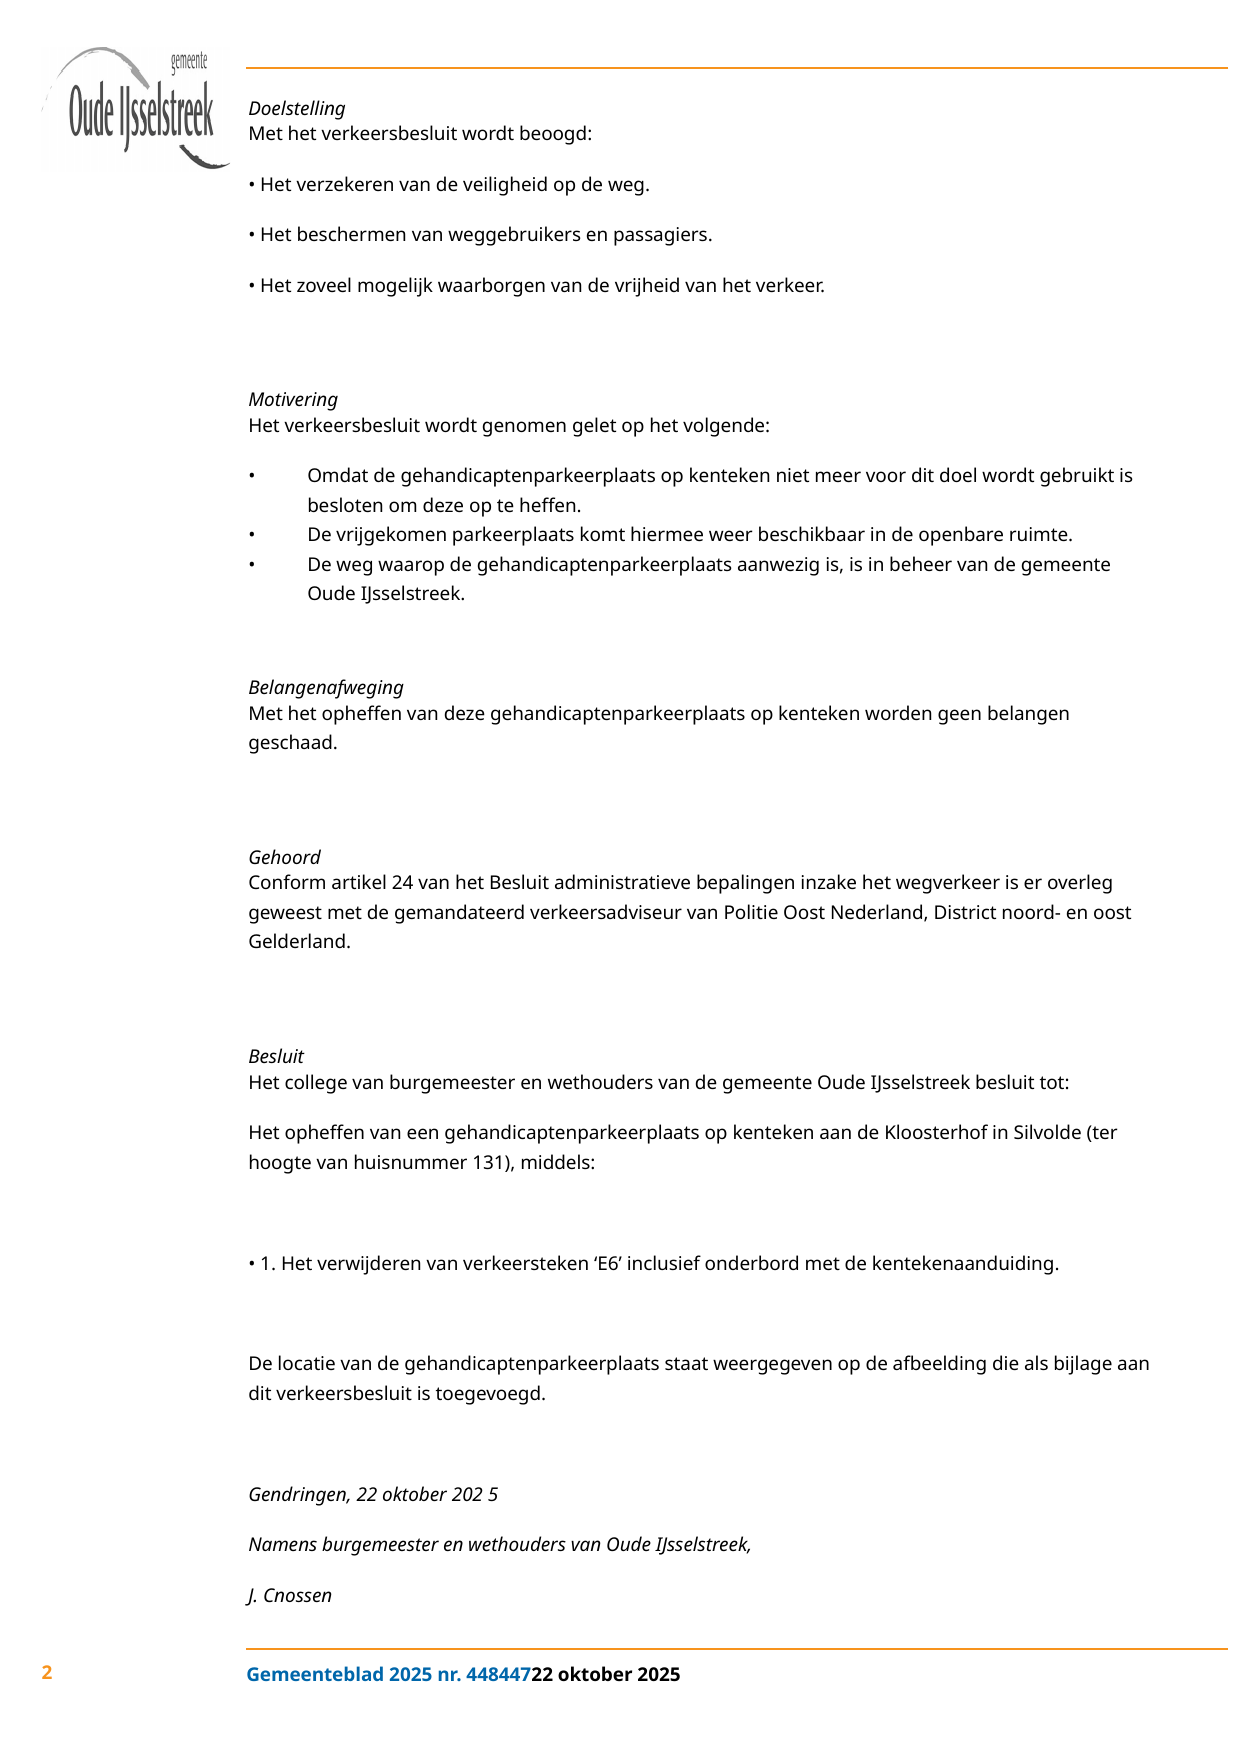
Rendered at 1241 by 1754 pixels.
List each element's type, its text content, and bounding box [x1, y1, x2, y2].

text • Het beschermen van weggebruikers en passagiers. [248, 221, 1152, 247]
text Motivering [248, 386, 1152, 412]
text Conform artikel 24 van het Besluit administratieve bepalingen inzake het wegverkeer is er overleg geweest met de gemandateerd verkeersadviseur van Politie Oost Nederland, District noord- en oost Gelderland. [248, 869, 1152, 954]
text Besluit [248, 1043, 1152, 1069]
list De weg waarop de gehandicaptenparkeerplaats aanwezig is, is in beheer van de gemeente Oude IJsselstreek. [248, 551, 1152, 606]
text Het verkeersbesluit wordt genomen gelet op het volgende: [248, 412, 1152, 438]
text Gehoord [248, 844, 1152, 869]
text Het opheffen van een gehandicaptenparkeerplaats op kenteken aan de Kloosterhof in Silvolde (ter hoogte van huisnummer 131), middels: [248, 1119, 1152, 1174]
text J. Cnossen [248, 1582, 1152, 1607]
text Gendringen, 22 oktober 202 5 [248, 1481, 1152, 1507]
text • 1. Het verwijderen van verkeersteken ‘E6’ inclusief onderbord met de kentekenaanduiding. [248, 1250, 1152, 1275]
text De locatie van de gehandicaptenparkeerplaats staat weergegeven op de afbeelding die als bijlage aan dit verkeersbesluit is toegevoegd. [248, 1351, 1152, 1406]
text • Het zoveel mogelijk waarborgen van de vrijheid van het verkeer. [248, 272, 1152, 297]
text • Het verzekeren van de veiligheid op de weg. [248, 171, 1152, 197]
text Met het opheffen van deze gehandicaptenparkeerplaats op kenteken worden geen belangen geschaad. [248, 700, 1152, 755]
picture [41, 47, 231, 172]
text Doelstelling [248, 95, 1152, 121]
text Het college van burgemeester en wethouders van de gemeente Oude IJsselstreek besluit tot: [248, 1069, 1152, 1094]
list Omdat de gehandicaptenparkeerplaats op kenteken niet meer voor dit doel wordt gebruikt is besloten om deze op te heffen. [248, 462, 1152, 518]
list De vrijgekomen parkeerplaats komt hiermee weer beschikbaar in de openbare ruimte. [248, 521, 1152, 547]
text Met het verkeersbesluit wordt beoogd: [248, 121, 1152, 146]
text Belangenafweging [248, 674, 1152, 700]
text Namens burgemeester en wethouders van Oude IJsselstreek, [248, 1531, 1152, 1557]
